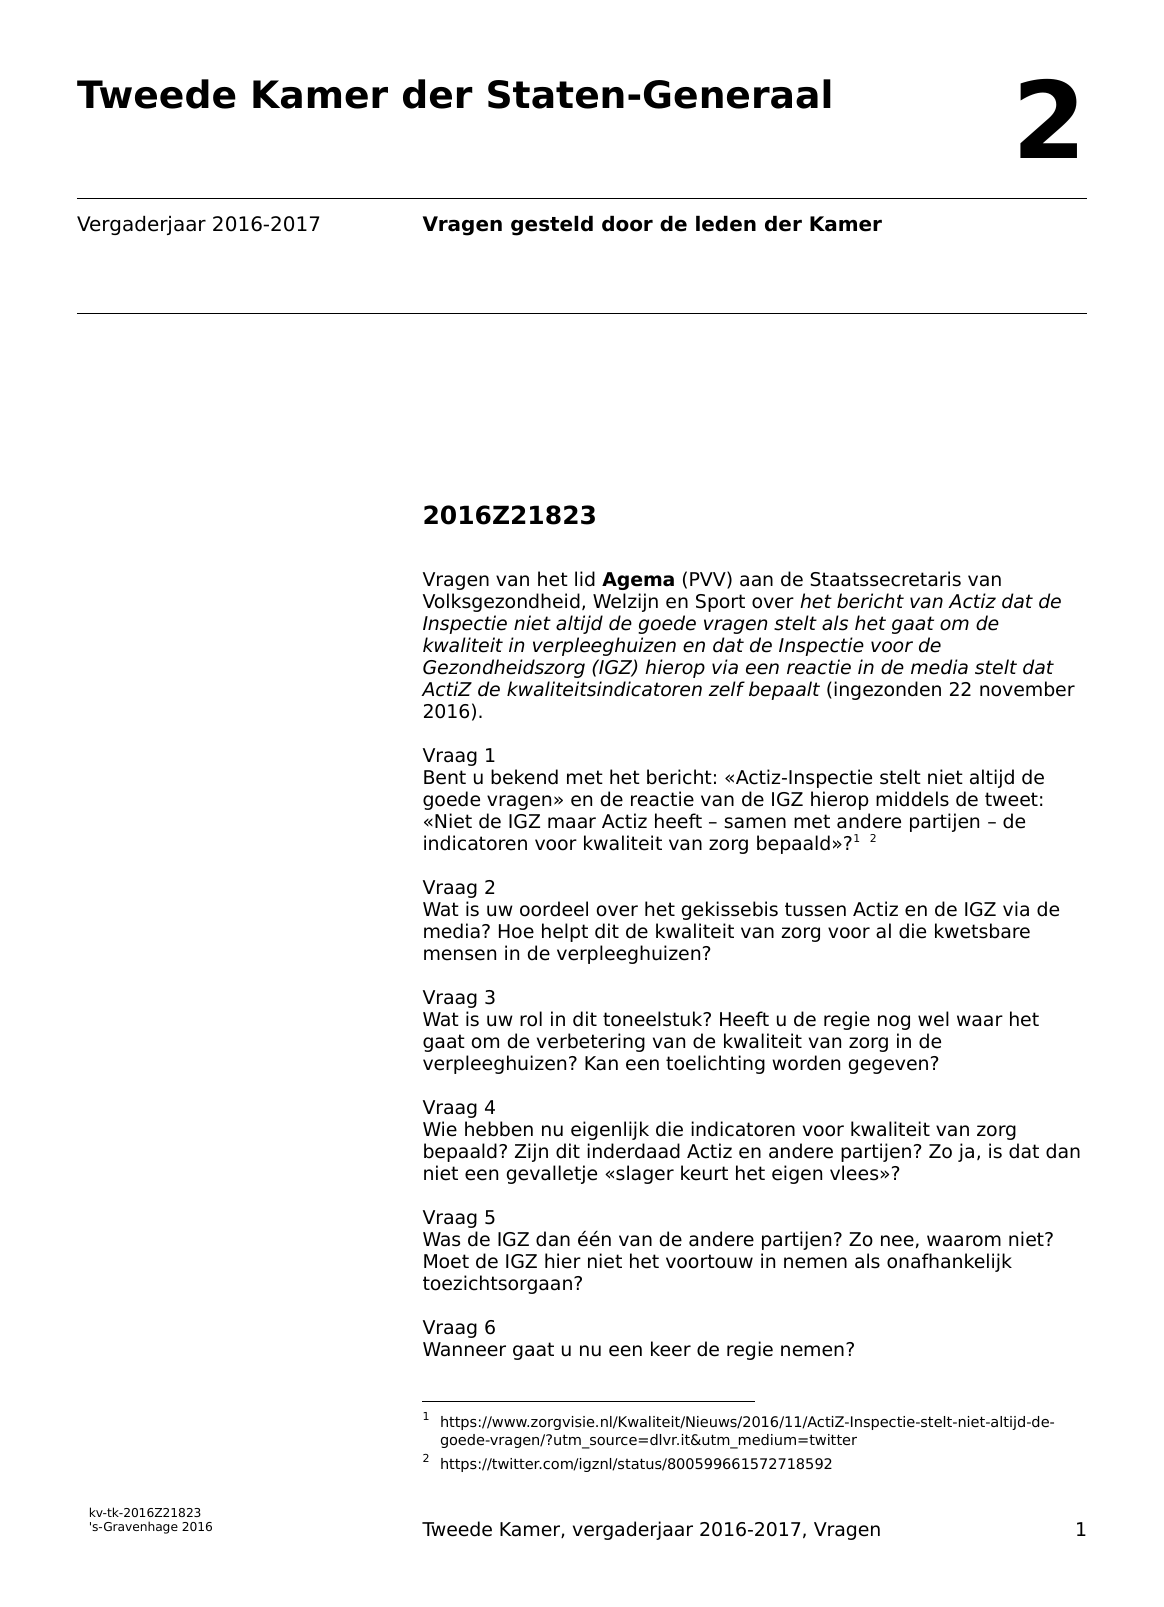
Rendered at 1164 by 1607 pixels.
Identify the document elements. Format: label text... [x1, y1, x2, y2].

text Bent u bekend met het bericht: «Actiz-Inspectie stelt niet altijd de goede vragen» en de reactie van de IGZ hierop middels de tweet: «Niet de IGZ maar Actiz heeft – samen met andere partijen – de indicatoren voor kwaliteit van zorg bepaald»? [422, 767, 1087, 855]
table_header Tweede Kamer der Staten-Generaal [77, 59, 886, 198]
text kv-tk-2016Z21823 [88, 1506, 323, 1520]
text Vraag 1 [422, 745, 1087, 767]
text Wat is uw rol in dit toneelstuk? Heeft u de regie nog wel waar het gaat om de verbetering van de kwaliteit van zorg in de verpleeghuizen? Kan een toelichting worden gegeven? [422, 1009, 1087, 1075]
text Vraag 2 [422, 877, 1087, 899]
text Vraag 4 [422, 1097, 1087, 1119]
text Vraag 5 [422, 1207, 1087, 1229]
text Wie hebben nu eigenlijk die indicatoren voor kwaliteit van zorg bepaald? Zijn dit inderdaad Actiz en andere partijen? Zo ja, is dat dan niet een gevalletje «slager keurt het eigen vlees»? [422, 1119, 1087, 1185]
text Vraag 3 [422, 987, 1087, 1009]
text Vragen van het lid Agema (PVV) aan de Staatssecretaris van Volksgezondheid, Welzijn en Sport over het bericht van Actiz dat de Inspectie niet altijd de goede vragen stelt als het gaat om de kwaliteit in verpleeghuizen en dat de Inspectie voor de Gezondheidszorg (IGZ) hierop via een reactie in de media stelt dat ActiZ de kwaliteitsindicatoren zelf bepaalt (ingezonden 22 november 2016). [422, 569, 1087, 723]
text Vraag 6 [422, 1317, 1087, 1339]
text 's-Gravenhage 2016 [88, 1520, 323, 1534]
text Was de IGZ dan één van de andere partijen? Zo nee, waarom niet? Moet de IGZ hier niet het voortouw in nemen als onafhankelijk toezichtsorgaan? [422, 1229, 1087, 1295]
text Wat is uw oordeel over het gekissebis tussen Actiz en de IGZ via de media? Hoe helpt dit de kwaliteit van zorg voor al die kwetsbare mensen in de verpleeghuizen? [422, 899, 1087, 965]
text Wanneer gaat u nu een keer de regie nemen? [422, 1339, 1087, 1361]
table_cell Vergaderjaar 2016-2017 [77, 199, 422, 313]
text 2016Z21823 [422, 501, 1087, 531]
table_cell Vragen gesteld door de leden der Kamer [422, 199, 1087, 313]
text https://twitter.com/igznl/status/800599661572718592 [422, 1452, 1087, 1474]
table_header 2 [886, 59, 1087, 198]
text https://www.zorgvisie.nl/Kwaliteit/Nieuws/2016/11/ActiZ-Inspectie-stelt-niet-altijd-de-goede-vragen/?utm_source=dlvr.it&utm_medium=twitter [422, 1410, 1087, 1449]
